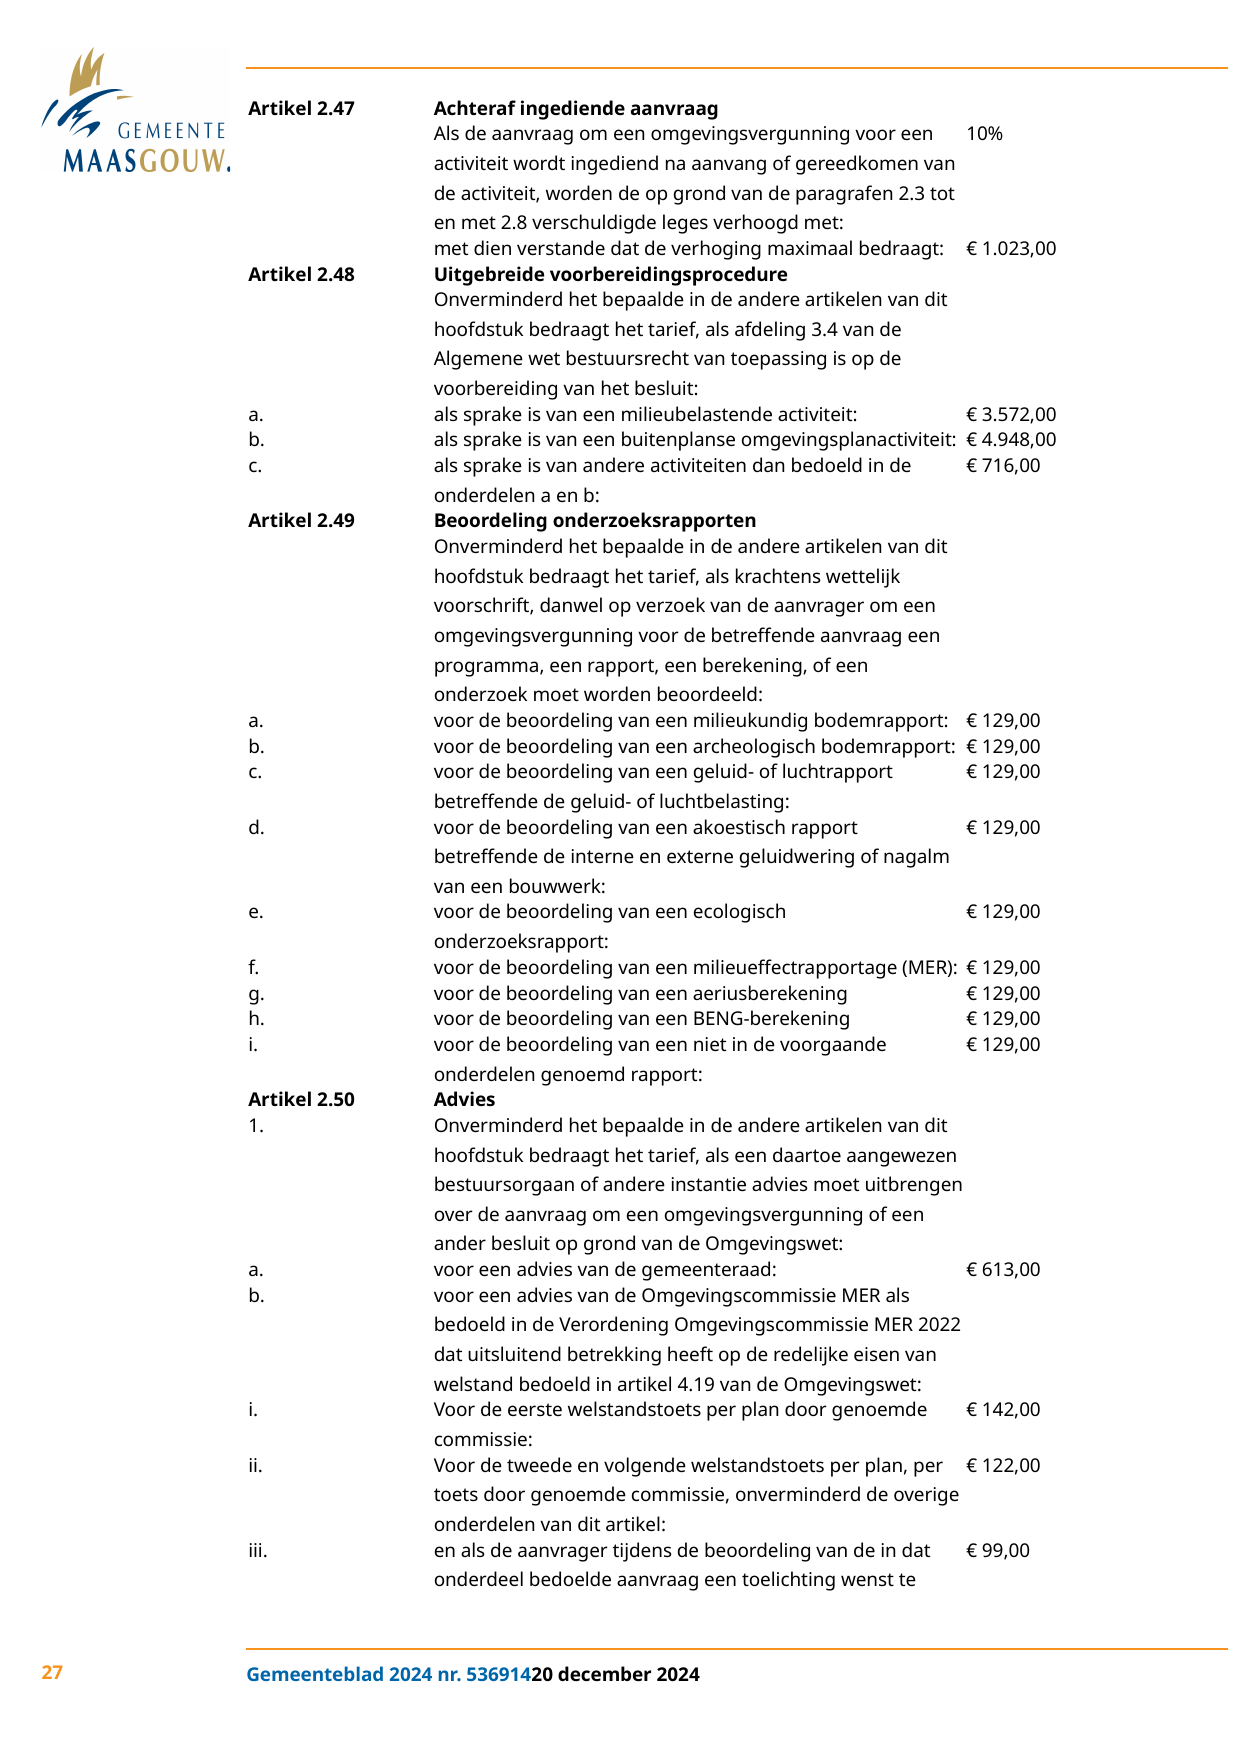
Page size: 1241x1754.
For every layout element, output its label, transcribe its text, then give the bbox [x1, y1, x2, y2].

table_cell [966, 286, 1152, 401]
table_cell e. [248, 899, 433, 954]
table_cell g. [248, 980, 433, 1006]
table_cell voor de beoordeling van een archeologisch bodemrapport: [434, 733, 966, 758]
table_cell Voor de eerste welstandstoets per plan door genoemde commissie: [434, 1397, 966, 1452]
table_cell a. [248, 707, 433, 733]
table_cell Onverminderd het bepaalde in de andere artikelen van dit hoofdstuk bedraagt het tarief, als een daartoe aangewezen bestuursorgaan of andere instantie advies moet uitbrengen over de aanvraag om een omgevingsvergunning of een ander besluit op grond van de Omgevingswet: [434, 1112, 966, 1256]
table_cell c. [248, 759, 433, 814]
table_cell Uitgebreide voorbereidingsprocedure [434, 261, 966, 286]
table_cell € 129,00 [966, 1031, 1152, 1087]
table_cell Beoordeling onderzoeksrapporten [434, 508, 966, 533]
table_cell a. [248, 1256, 433, 1282]
table_cell Artikel 2.50 [248, 1087, 433, 1112]
table_cell € 129,00 [966, 980, 1152, 1006]
table_cell voor de beoordeling van een akoestisch rapport betreffende de interne en externe geluidwering of nagalm van een bouwwerk: [434, 814, 966, 899]
table_cell € 122,00 [966, 1452, 1152, 1537]
table_cell € 129,00 [966, 1006, 1152, 1031]
table_cell Als de aanvraag om een omgevingsvergunning voor een activiteit wordt ingediend na aanvang of gereedkomen van de activiteit, worden de op grond van de paragrafen 2.3 tot en met 2.8 verschuldigde leges verhoogd met: [434, 121, 966, 235]
table_cell voor de beoordeling van een BENG-berekening [434, 1006, 966, 1031]
table_cell h. [248, 1006, 433, 1031]
table_cell € 99,00 [966, 1537, 1152, 1592]
table_cell c. [248, 453, 433, 508]
table_cell voor de beoordeling van een milieueffectrapportage (MER): [434, 954, 966, 980]
table_cell 1. [248, 1112, 433, 1256]
table_cell [966, 534, 1152, 707]
table_cell voor de beoordeling van een niet in de voorgaande onderdelen genoemd rapport: [434, 1031, 966, 1087]
table_cell € 1.023,00 [966, 235, 1152, 261]
table_cell b. [248, 1282, 433, 1397]
table_cell Artikel 2.48 [248, 261, 433, 286]
table_cell voor de beoordeling van een aeriusberekening [434, 980, 966, 1006]
table_cell [966, 508, 1152, 533]
table_cell f. [248, 954, 433, 980]
table_cell [248, 121, 433, 235]
table_cell a. [248, 401, 433, 427]
table_cell voor de beoordeling van een milieukundig bodemrapport: [434, 707, 966, 733]
table_cell d. [248, 814, 433, 899]
table_cell b. [248, 427, 433, 452]
table_cell € 613,00 [966, 1256, 1152, 1282]
table_cell € 129,00 [966, 759, 1152, 814]
table_cell i. [248, 1031, 433, 1087]
table_cell voor een advies van de Omgevingscommissie MER als bedoeld in de Verordening Omgevingscommissie MER 2022 dat uitsluitend betrekking heeft op de redelijke eisen van welstand bedoeld in artikel 4.19 van de Omgevingswet: [434, 1282, 966, 1397]
table_cell € 129,00 [966, 733, 1152, 758]
table_cell Artikel 2.47 [248, 95, 433, 121]
table_cell [248, 534, 433, 707]
table_cell iii. [248, 1537, 433, 1592]
table_cell Onverminderd het bepaalde in de andere artikelen van dit hoofdstuk bedraagt het tarief, als krachtens wettelijk voorschrift, danwel op verzoek van de aanvrager om een omgevingsvergunning voor de betreffende aanvraag een programma, een rapport, een berekening, of een onderzoek moet worden beoordeeld: [434, 534, 966, 707]
picture [41, 47, 231, 172]
table_cell € 3.572,00 [966, 401, 1152, 427]
table_cell € 129,00 [966, 899, 1152, 954]
table_cell [966, 1282, 1152, 1397]
table_cell € 129,00 [966, 954, 1152, 980]
table_cell voor een advies van de gemeenteraad: [434, 1256, 966, 1282]
table_cell ii. [248, 1452, 433, 1537]
table_cell Achteraf ingediende aanvraag [434, 95, 966, 121]
table_cell i. [248, 1397, 433, 1452]
table_cell voor de beoordeling van een geluid- of luchtrapport betreffende de geluid- of luchtbelasting: [434, 759, 966, 814]
table_cell als sprake is van een milieubelastende activiteit: [434, 401, 966, 427]
table_cell € 142,00 [966, 1397, 1152, 1452]
table_cell [966, 1112, 1152, 1256]
table_cell Artikel 2.49 [248, 508, 433, 533]
table_cell Advies [434, 1087, 966, 1112]
table_cell [248, 235, 433, 261]
table_cell Onverminderd het bepaalde in de andere artikelen van dit hoofdstuk bedraagt het tarief, als afdeling 3.4 van de Algemene wet bestuursrecht van toepassing is op de voorbereiding van het besluit: [434, 286, 966, 401]
table_cell [248, 286, 433, 401]
table_cell Voor de tweede en volgende welstandstoets per plan, per toets door genoemde commissie, onverminderd de overige onderdelen van dit artikel: [434, 1452, 966, 1537]
table_cell b. [248, 733, 433, 758]
table_cell met dien verstande dat de verhoging maximaal bedraagt: [434, 235, 966, 261]
table_cell € 129,00 [966, 814, 1152, 899]
table_cell als sprake is van andere activiteiten dan bedoeld in de onderdelen a en b: [434, 453, 966, 508]
table_cell € 716,00 [966, 453, 1152, 508]
table_cell € 129,00 [966, 707, 1152, 733]
table_cell voor de beoordeling van een ecologisch onderzoeksrapport: [434, 899, 966, 954]
table_cell [966, 261, 1152, 286]
table_cell € 4.948,00 [966, 427, 1152, 452]
table_cell en als de aanvrager tijdens de beoordeling van de in dat onderdeel bedoelde aanvraag een toelichting wenst te [434, 1537, 966, 1592]
table_cell [966, 1087, 1152, 1112]
table_cell als sprake is van een buitenplanse omgevingsplanactiviteit: [434, 427, 966, 452]
table_cell [966, 95, 1152, 121]
table_cell 10% [966, 121, 1152, 235]
